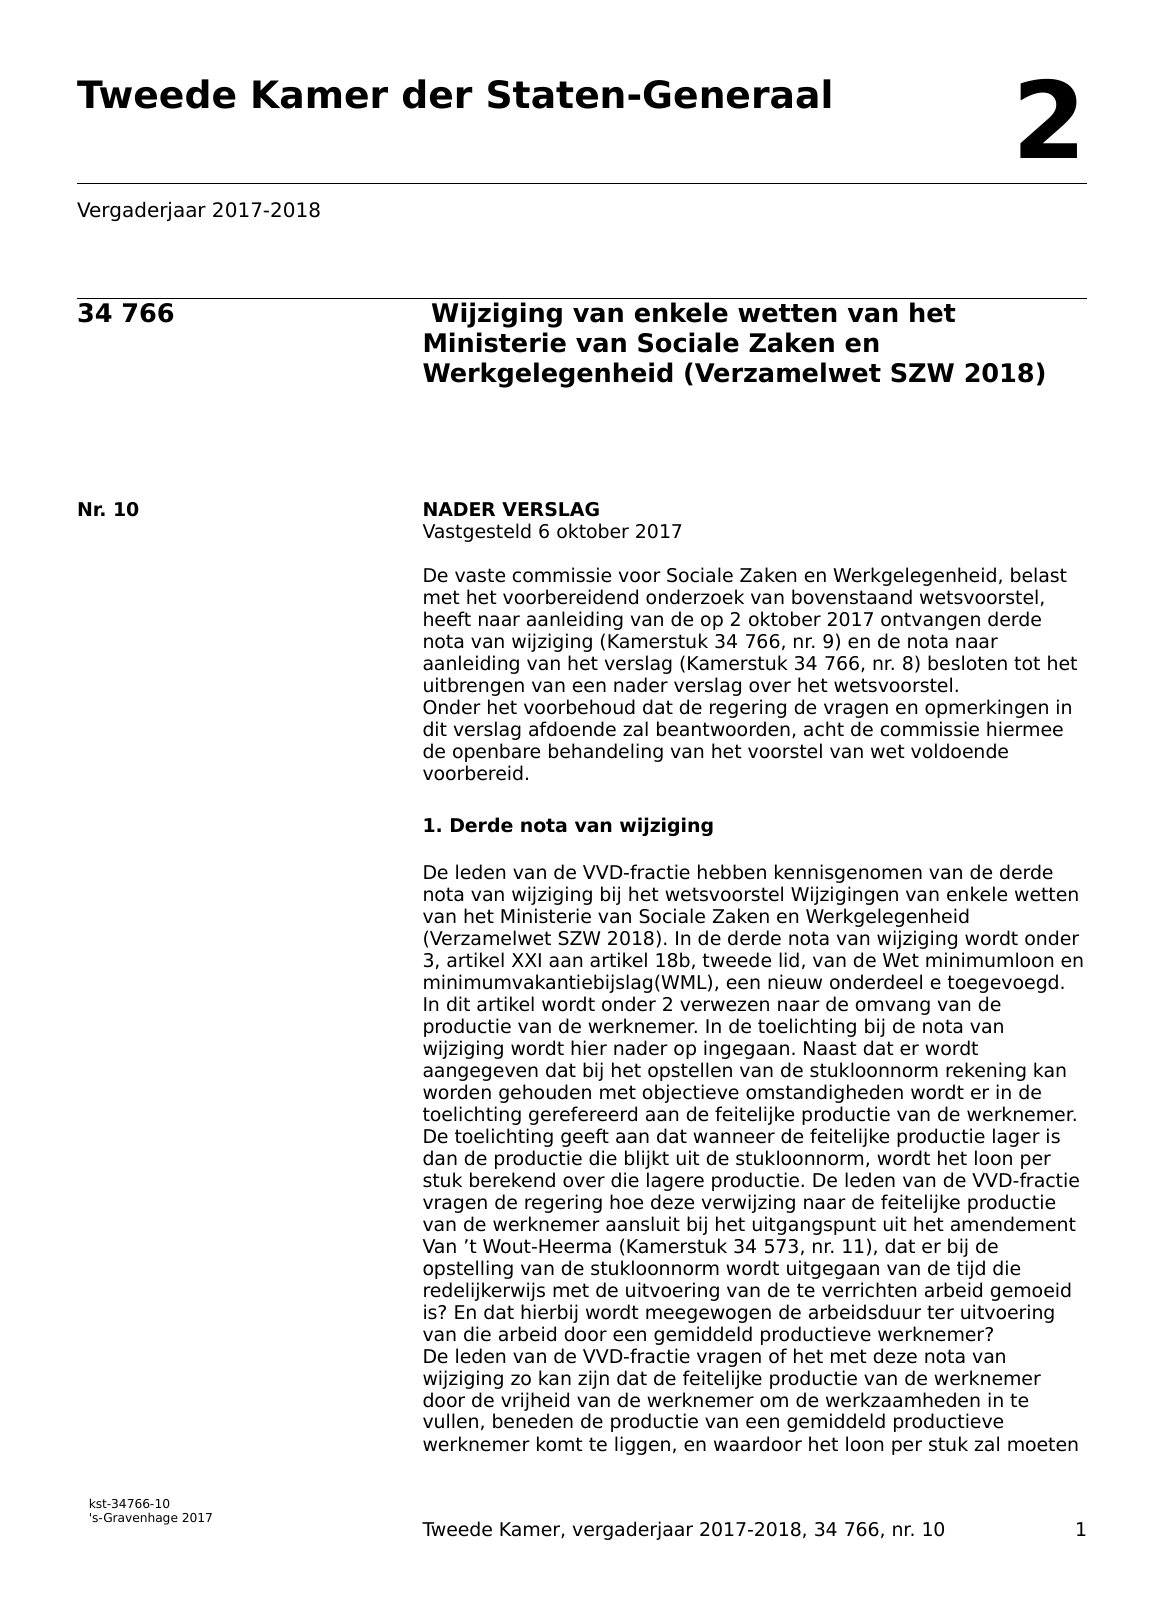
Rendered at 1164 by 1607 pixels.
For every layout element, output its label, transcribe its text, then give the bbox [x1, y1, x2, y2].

table_cell Vergaderjaar 2017-2018 [77, 184, 1087, 298]
table_header 2 [886, 59, 1087, 183]
subtitle 1. Derde nota van wijziging [422, 815, 1087, 837]
text Onder het voorbehoud dat de regering de vragen en opmerkingen in dit verslag afdoende zal beantwoorden, acht de commissie hiermee de openbare behandeling van het voorstel van wet voldoende voorbereid. [422, 697, 1087, 785]
text De vaste commissie voor Sociale Zaken en Werkgelegenheid, belast met het voorbereidend onderzoek van bovenstaand wetsvoorstel, heeft naar aanleiding van de op 2 oktober 2017 ontvangen derde nota van wijziging (Kamerstuk 34 766, nr. 9) en de nota naar aanleiding van het verslag (Kamerstuk 34 766, nr. 8) besloten tot het uitbrengen van een nader verslag over het wetsvoorstel. [422, 565, 1087, 697]
text De leden van de VVD-fractie hebben kennisgenomen van de derde nota van wijziging bij het wetsvoorstel Wijzigingen van enkele wetten van het Ministerie van Sociale Zaken en Werkgelegenheid (Verzamelwet SZW 2018). In de derde nota van wijziging wordt onder 3, artikel XXI aan artikel 18b, tweede lid, van de Wet minimumloon en minimumvakantiebijslag(WML), een nieuw onderdeel e toegevoegd. In dit artikel wordt onder 2 verwezen naar de omvang van de productie van de werknemer. In de toelichting bij de nota van wijziging wordt hier nader op ingegaan. Naast dat er wordt aangegeven dat bij het opstellen van de stukloonnorm rekening kan worden gehouden met objectieve omstandigheden wordt er in de toelichting gerefereerd aan de feitelijke productie van de werknemer. De toelichting geeft aan dat wanneer de feitelijke productie lager is dan de productie die blijkt uit de stukloonnorm, wordt het loon per stuk berekend over die lagere productie. De leden van de VVD-fractie vragen de regering hoe deze verwijzing naar de feitelijke productie van de werknemer aansluit bij het uitgangspunt uit het amendement Van ’t Wout-Heerma (Kamerstuk 34 573, nr. 11), dat er bij de opstelling van de stukloonnorm wordt uitgegaan van de tijd die redelijkerwijs met de uitvoering van de te verrichten arbeid gemoeid is? En dat hierbij wordt meegewogen de arbeidsduur ter uitvoering van die arbeid door een gemiddeld productieve werknemer? [422, 862, 1087, 1346]
text De leden van de VVD-fractie vragen of het met deze nota van wijziging zo kan zijn dat de feitelijke productie van de werknemer door de vrijheid van de werknemer om de werkzaamheden in te vullen, beneden de productie van een gemiddeld productieve werknemer komt te liggen, en waardoor het loon per stuk zal moeten [422, 1346, 1087, 1455]
subtitle 34 766 Wijziging van enkele wetten van het Ministerie van Sociale Zaken en Werkgelegenheid (Verzamelwet SZW 2018) [77, 299, 1087, 388]
subtitle Nr. 10 NADER VERSLAG [77, 499, 1087, 521]
text 's-Gravenhage 2017 [88, 1511, 323, 1525]
table_header Tweede Kamer der Staten-Generaal [77, 59, 886, 183]
text kst-34766-10 [88, 1497, 323, 1511]
text Vastgesteld 6 oktober 2017 [422, 521, 1087, 543]
